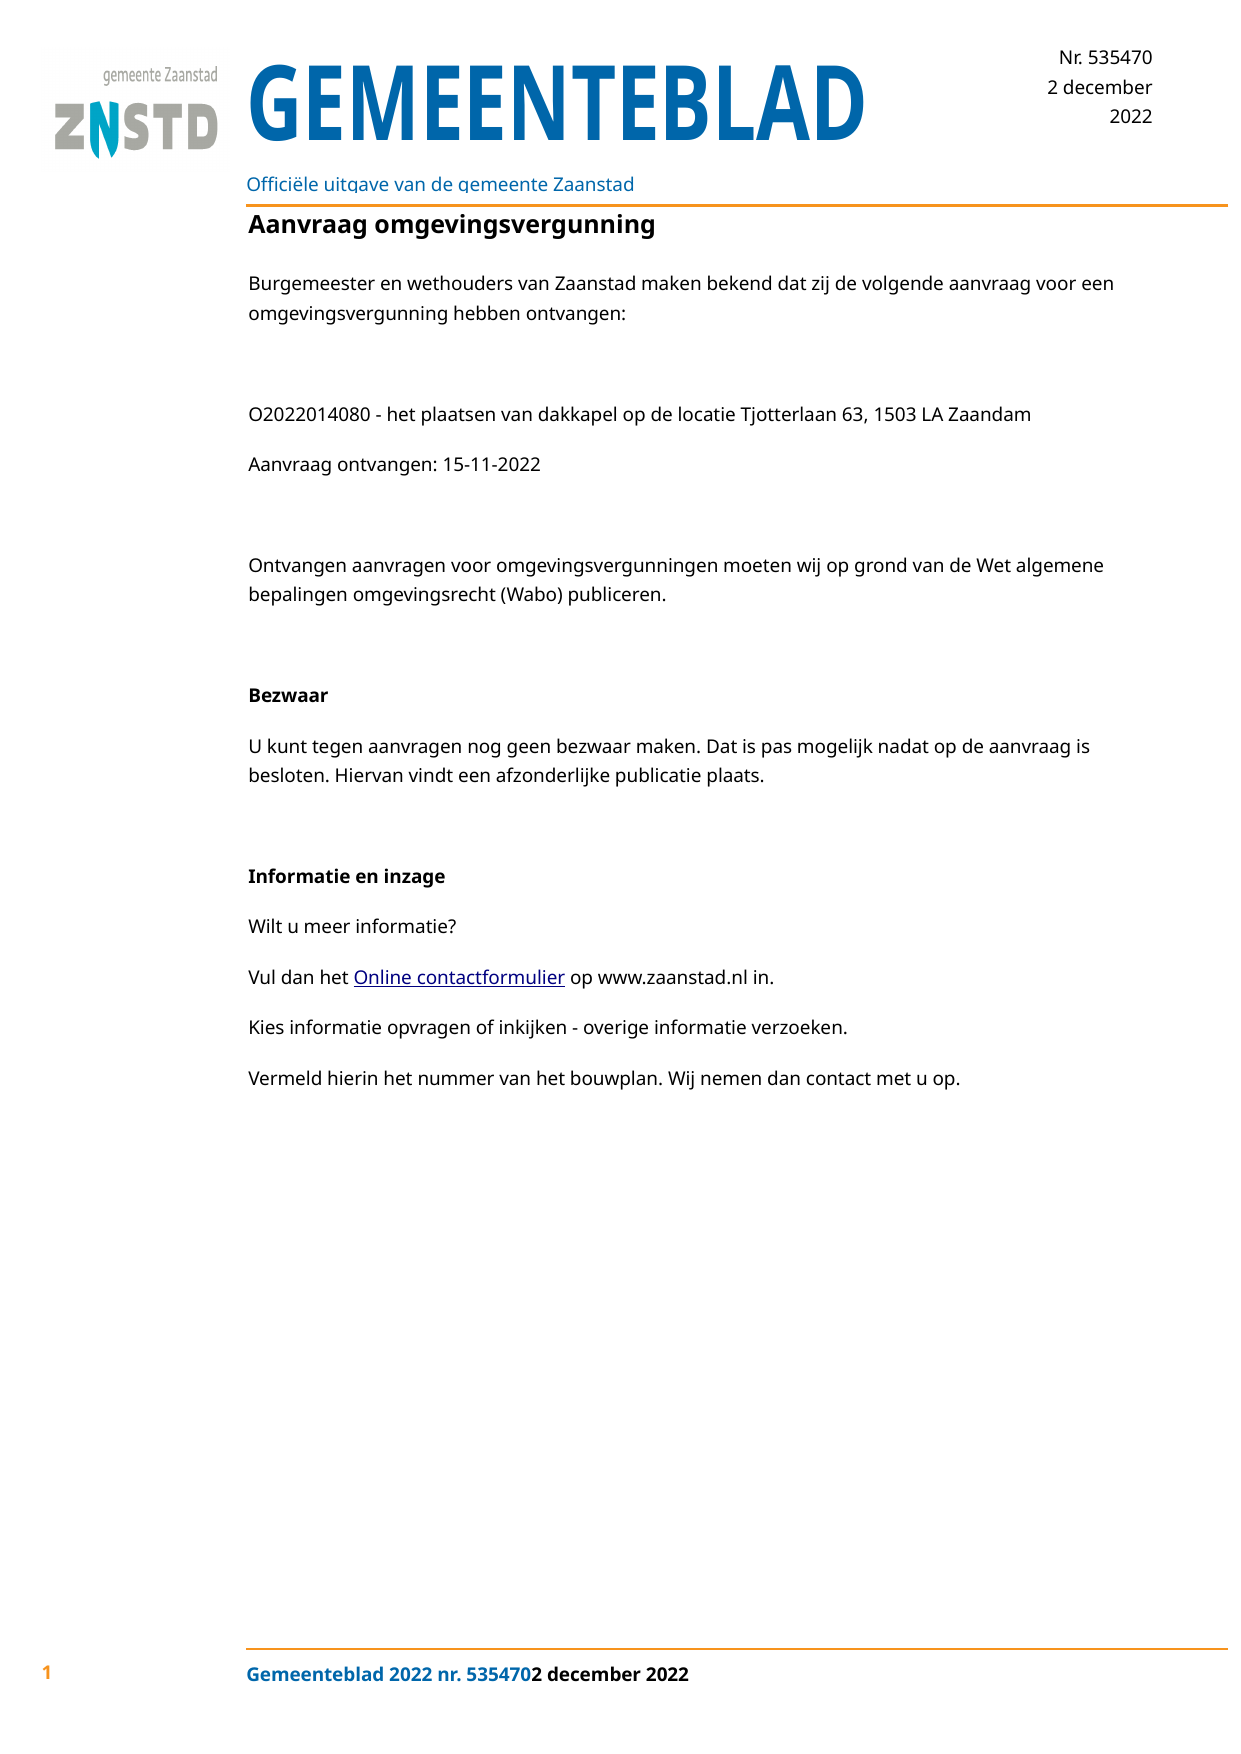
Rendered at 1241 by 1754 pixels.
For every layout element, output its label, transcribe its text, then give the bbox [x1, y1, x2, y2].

text Aanvraag ontvangen: 15-11-2022 [248, 451, 1152, 477]
text Informatie en inzage [248, 863, 1152, 889]
text Vul dan het Online contactformulier op www.zaanstad.nl in. [248, 964, 1152, 990]
text Aanvraag omgevingsvergunning [248, 207, 1152, 241]
picture [41, 47, 231, 172]
text Wilt u meer informatie? [248, 914, 1152, 939]
text U kunt tegen aanvragen nog geen bezwaar maken. Dat is pas mogelijk nadat op de aanvraag is besloten. Hiervan vindt een afzonderlijke publicatie plaats. [248, 733, 1152, 788]
text Bezwaar [248, 682, 1152, 708]
text Burgemeester en wethouders van Zaanstad maken bekend dat zij de volgende aanvraag voor een omgevingsvergunning hebben ontvangen: [248, 270, 1152, 326]
text Vermeld hierin het nummer van het bouwplan. Wij nemen dan contact met u op. [248, 1065, 1152, 1091]
text O2022014080 - het plaatsen van dakkapel op de locatie Tjotterlaan 63, 1503 LA Zaandam [248, 401, 1152, 426]
text Kies informatie opvragen of inkijken - overige informatie verzoeken. [248, 1014, 1152, 1040]
text Ontvangen aanvragen voor omgevingsvergunningen moeten wij op grond van de Wet algemene bepalingen omgevingsrecht (Wabo) publiceren. [248, 552, 1152, 607]
